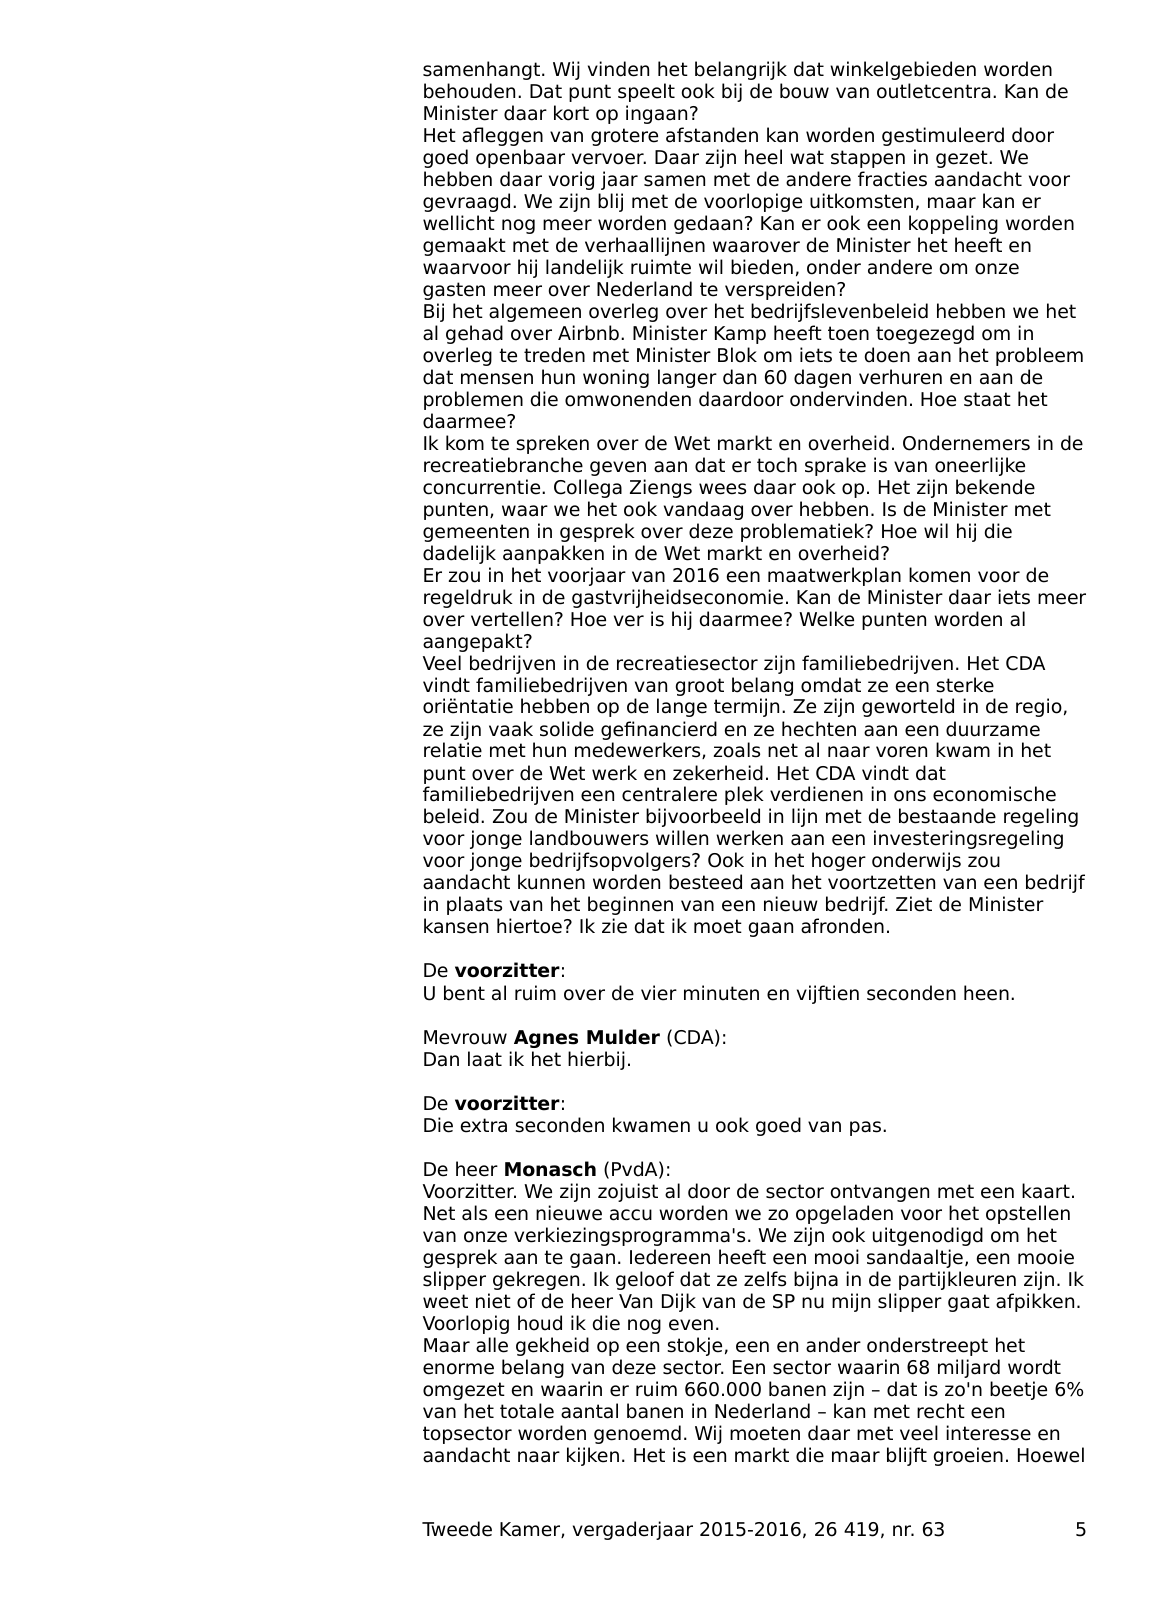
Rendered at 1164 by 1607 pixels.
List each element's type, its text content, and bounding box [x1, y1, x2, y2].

text De heer Monasch (PvdA): [422, 1159, 1087, 1181]
text Er zou in het voorjaar van 2016 een maatwerkplan komen voor de regeldruk in de gastvrijheidseconomie. Kan de Minister daar iets meer over vertellen? Hoe ver is hij daarmee? Welke punten worden al aangepakt? [422, 564, 1087, 652]
text Bij het algemeen overleg over het bedrijfslevenbeleid hebben we het al gehad over Airbnb. Minister Kamp heeft toen toegezegd om in overleg te treden met Minister Blok om iets te doen aan het probleem dat mensen hun woning langer dan 60 dagen verhuren en aan de problemen die omwonenden daardoor ondervinden. Hoe staat het daarmee? [422, 301, 1087, 433]
text samenhangt. Wij vinden het belangrijk dat winkelgebieden worden behouden. Dat punt speelt ook bij de bouw van outletcentra. Kan de Minister daar kort op ingaan? [422, 59, 1087, 125]
text Voorzitter. We zijn zojuist al door de sector ontvangen met een kaart. Net als een nieuwe accu worden we zo opgeladen voor het opstellen van onze verkiezingsprogramma's. We zijn ook uitgenodigd om het gesprek aan te gaan. Iedereen heeft een mooi sandaaltje, een mooie slipper gekregen. Ik geloof dat ze zelfs bijna in de partijkleuren zijn. Ik weet niet of de heer Van Dijk van de SP nu mijn slipper gaat afpikken. Voorlopig houd ik die nog even. [422, 1181, 1087, 1335]
text U bent al ruim over de vier minuten en vijftien seconden heen. [422, 982, 1087, 1004]
text Dan laat ik het hierbij. [422, 1048, 1087, 1071]
text Veel bedrijven in de recreatiesector zijn familiebedrijven. Het CDA vindt familiebedrijven van groot belang omdat ze een sterke oriëntatie hebben op de lange termijn. Ze zijn geworteld in de regio, ze zijn vaak solide gefinancierd en ze hechten aan een duurzame relatie met hun medewerkers, zoals net al naar voren kwam in het punt over de Wet werk en zekerheid. Het CDA vindt dat familiebedrijven een centralere plek verdienen in ons economische beleid. Zou de Minister bijvoorbeeld in lijn met de bestaande regeling voor jonge landbouwers willen werken aan een investeringsregeling voor jonge bedrijfsopvolgers? Ook in het hoger onderwijs zou aandacht kunnen worden besteed aan het voortzetten van een bedrijf in plaats van het beginnen van een nieuw bedrijf. Ziet de Minister kansen hiertoe? Ik zie dat ik moet gaan afronden. [422, 652, 1087, 938]
text Maar alle gekheid op een stokje, een en ander onderstreept het enorme belang van deze sector. Een sector waarin 68 miljard wordt omgezet en waarin er ruim 660.000 banen zijn – dat is zo'n beetje 6% van het totale aantal banen in Nederland – kan met recht een topsector worden genoemd. Wij moeten daar met veel interesse en aandacht naar kijken. Het is een markt die maar blijft groeien. Hoewel [422, 1335, 1087, 1467]
text Het afleggen van grotere afstanden kan worden gestimuleerd door goed openbaar vervoer. Daar zijn heel wat stappen in gezet. We hebben daar vorig jaar samen met de andere fracties aandacht voor gevraagd. We zijn blij met de voorlopige uitkomsten, maar kan er wellicht nog meer worden gedaan? Kan er ook een koppeling worden gemaakt met de verhaallijnen waarover de Minister het heeft en waarvoor hij landelijk ruimte wil bieden, onder andere om onze gasten meer over Nederland te verspreiden? [422, 125, 1087, 301]
text Ik kom te spreken over de Wet markt en overheid. Ondernemers in de recreatiebranche geven aan dat er toch sprake is van oneerlijke concurrentie. Collega Ziengs wees daar ook op. Het zijn bekende punten, waar we het ook vandaag over hebben. Is de Minister met gemeenten in gesprek over deze problematiek? Hoe wil hij die dadelijk aanpakken in de Wet markt en overheid? [422, 433, 1087, 564]
text Mevrouw Agnes Mulder (CDA): [422, 1027, 1087, 1048]
text Die extra seconden kwamen u ook goed van pas. [422, 1115, 1087, 1137]
text De voorzitter: [422, 1093, 1087, 1115]
text De voorzitter: [422, 960, 1087, 982]
